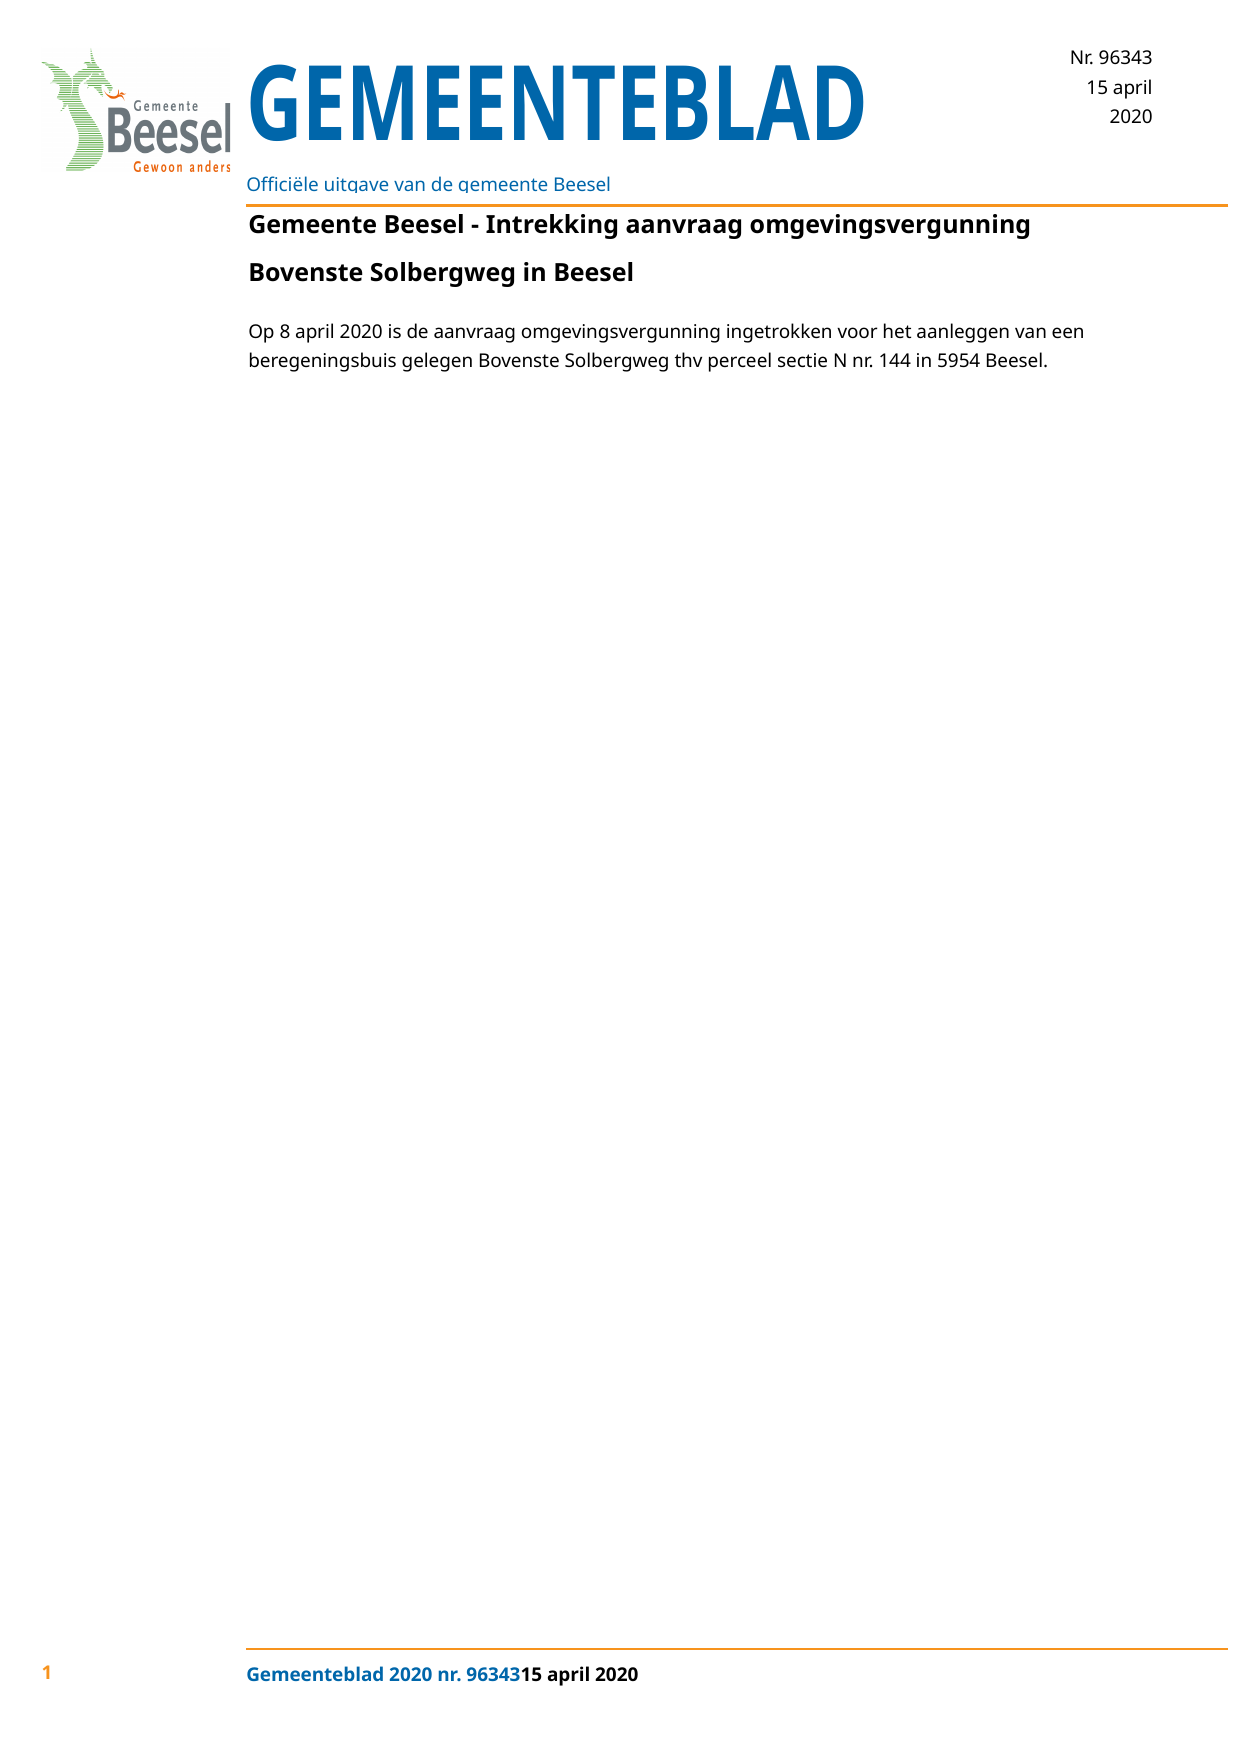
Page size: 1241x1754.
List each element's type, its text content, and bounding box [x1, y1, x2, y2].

text Gemeente Beesel - Intrekking aanvraag omgevingsvergunning Bovenste Solbergweg in Beesel [248, 207, 1152, 288]
text Op 8 april 2020 is de aanvraag omgevingsvergunning ingetrokken voor het aanleggen van een beregeningsbuis gelegen Bovenste Solbergweg thv perceel sectie N nr. 144 in 5954 Beesel. [248, 318, 1152, 373]
picture [41, 47, 231, 172]
